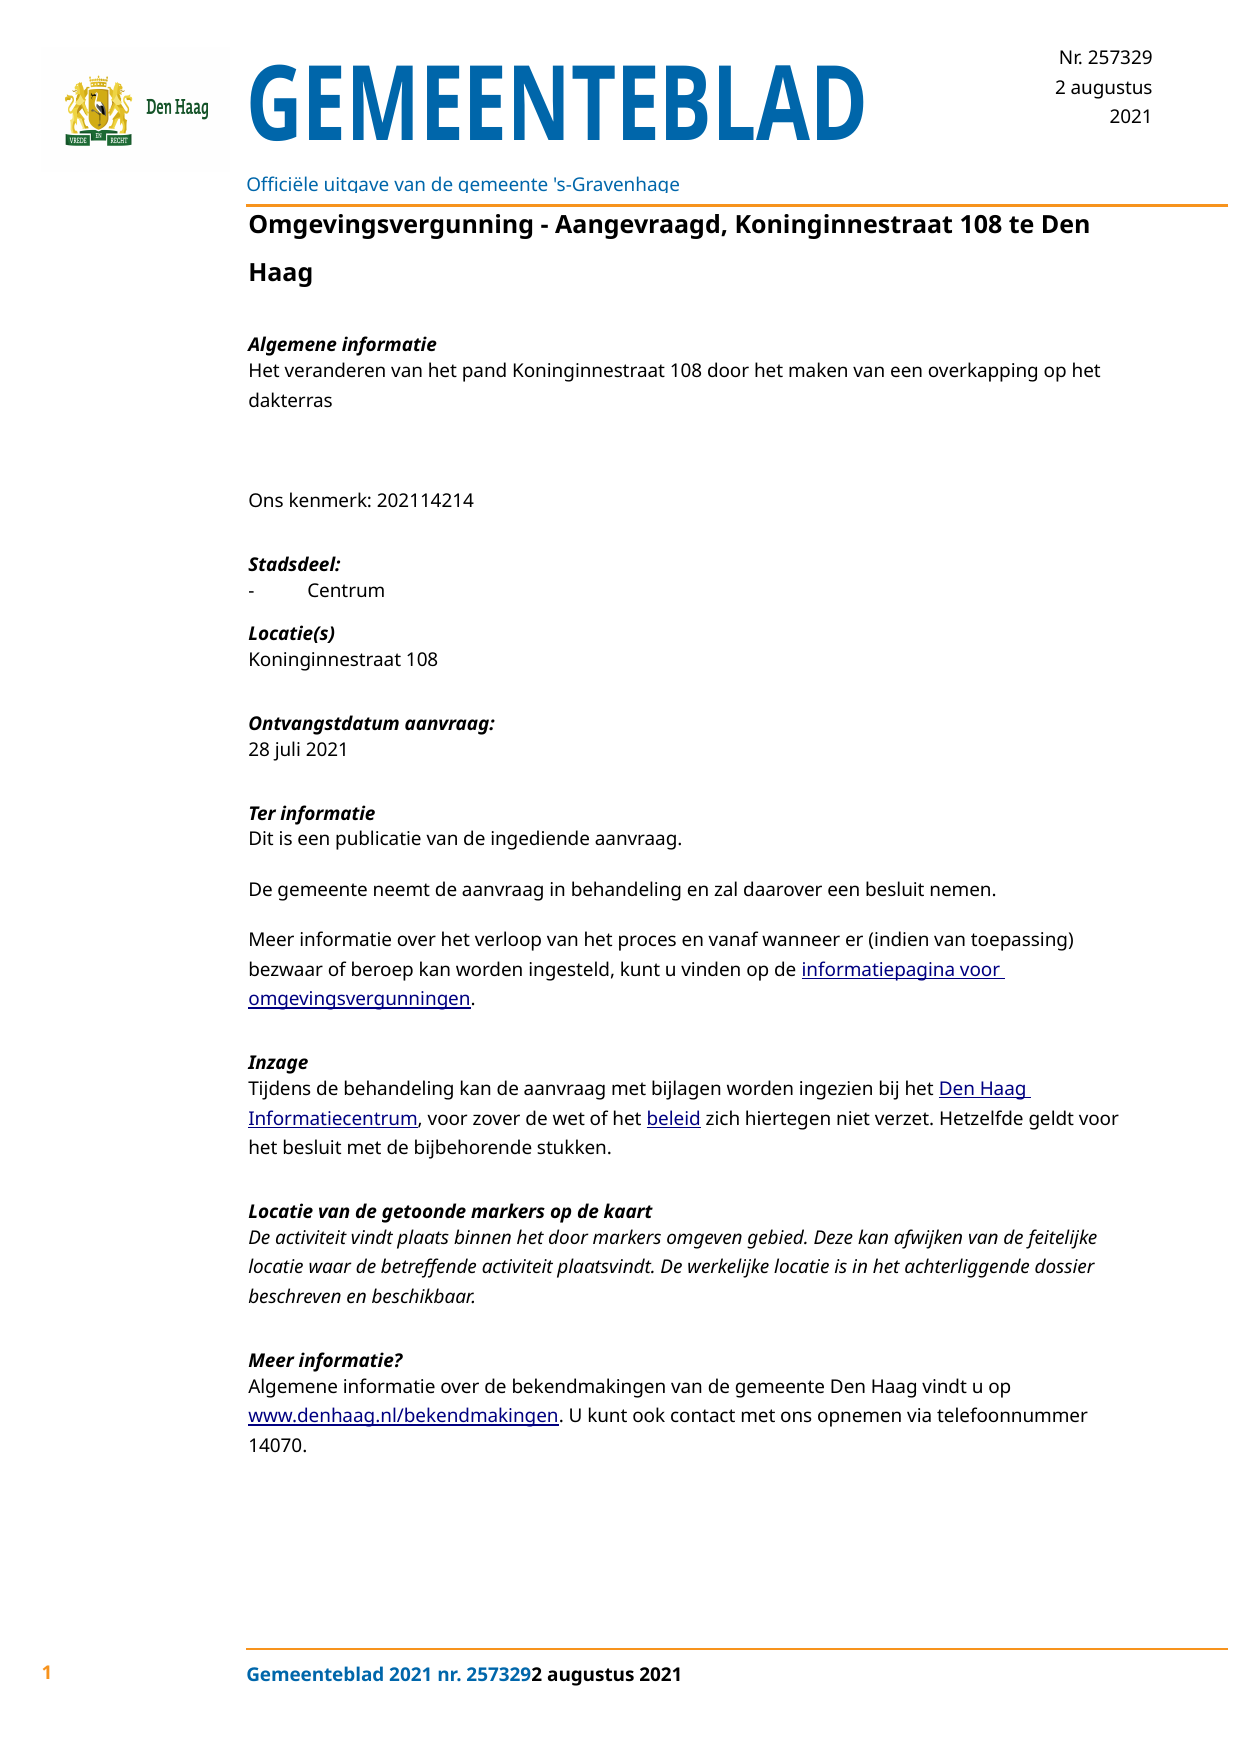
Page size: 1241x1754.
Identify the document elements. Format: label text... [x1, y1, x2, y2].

picture [41, 47, 231, 172]
text Ons kenmerk: 202114214 [248, 488, 1152, 513]
text Locatie van de getoonde markers op de kaart [248, 1198, 1152, 1224]
text Meer informatie? [248, 1347, 1152, 1373]
text Meer informatie over het verloop van het proces en vanaf wanneer er (indien van toepassing) bezwaar of beroep kan worden ingesteld, kunt u vinden op de informatiepagina voor omgevingsvergunningen. [248, 926, 1152, 1011]
text Inzage [248, 1049, 1152, 1075]
text Ontvangstdatum aanvraag: [248, 710, 1152, 736]
text Dit is een publicatie van de ingediende aanvraag. [248, 826, 1152, 851]
text Algemene informatie [248, 331, 1152, 357]
text De gemeente neemt de aanvraag in behandeling en zal daarover een besluit nemen. [248, 876, 1152, 902]
text Tijdens de behandeling kan de aanvraag met bijlagen worden ingezien bij het Den Haag Informatiecentrum, voor zover de wet of het beleid zich hiertegen niet verzet. Hetzelfde geldt voor het besluit met de bijbehorende stukken. [248, 1075, 1152, 1160]
text Het veranderen van het pand Koninginnestraat 108 door het maken van een overkapping op het dakterras [248, 357, 1152, 412]
text Ter informatie [248, 800, 1152, 826]
text Locatie(s) [248, 620, 1152, 646]
text 28 juli 2021 [248, 736, 1152, 762]
text Omgevingsvergunning - Aangevraagd, Koninginnestraat 108 te Den Haag [248, 207, 1152, 288]
text Algemene informatie over de bekendmakingen van de gemeente Den Haag vindt u op www.denhaag.nl/bekendmakingen. U kunt ook contact met ons opnemen via telefoonnummer 14070. [248, 1373, 1152, 1458]
text Stadsdeel: [248, 552, 1152, 577]
text De activiteit vindt plaats binnen het door markers omgeven gebied. Deze kan afwijken van de feitelijke locatie waar de betreffende activiteit plaatsvindt. De werkelijke locatie is in het achterliggende dossier beschreven en beschikbaar. [248, 1224, 1152, 1309]
text Koninginnestraat 108 [248, 646, 1152, 672]
list Centrum [248, 577, 1152, 603]
